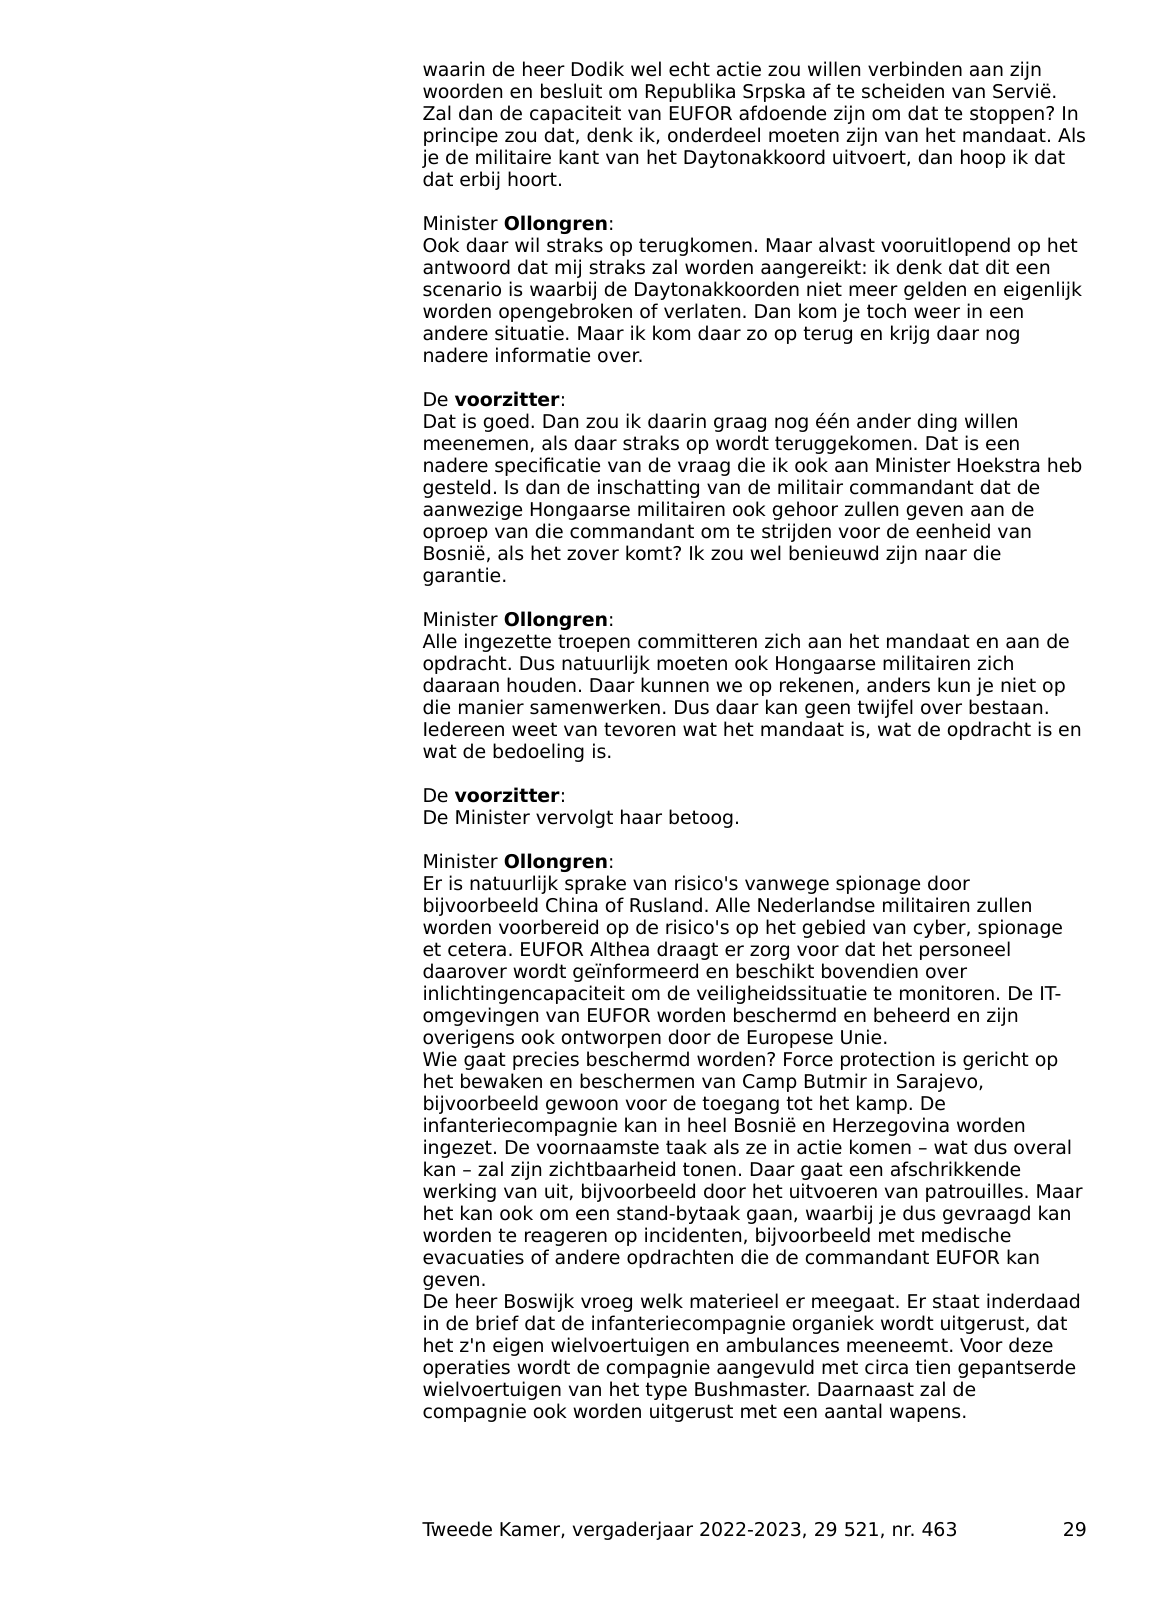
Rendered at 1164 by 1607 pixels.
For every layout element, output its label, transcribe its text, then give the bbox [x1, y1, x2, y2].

text Minister Ollongren: [422, 851, 1087, 873]
text Ook daar wil straks op terugkomen. Maar alvast vooruitlopend op het antwoord dat mij straks zal worden aangereikt: ik denk dat dit een scenario is waarbij de Daytonakkoorden niet meer gelden en eigenlijk worden opengebroken of verlaten. Dan kom je toch weer in een andere situatie. Maar ik kom daar zo op terug en krijg daar nog nadere informatie over. [422, 235, 1087, 367]
text waarin de heer Dodik wel echt actie zou willen verbinden aan zijn woorden en besluit om Republika Srpska af te scheiden van Servië. Zal dan de capaciteit van EUFOR afdoende zijn om dat te stoppen? In principe zou dat, denk ik, onderdeel moeten zijn van het mandaat. Als je de militaire kant van het Daytonakkoord uitvoert, dan hoop ik dat dat erbij hoort. [422, 59, 1087, 191]
text De Minister vervolgt haar betoog. [422, 807, 1087, 829]
text De heer Boswijk vroeg welk materieel er meegaat. Er staat inderdaad in de brief dat de infanteriecompagnie organiek wordt uitgerust, dat het z'n eigen wielvoertuigen en ambulances meeneemt. Voor deze operaties wordt de compagnie aangevuld met circa tien gepantserde wielvoertuigen van het type Bushmaster. Daarnaast zal de compagnie ook worden uitgerust met een aantal wapens. [422, 1291, 1087, 1423]
text Dat is goed. Dan zou ik daarin graag nog één ander ding willen meenemen, als daar straks op wordt teruggekomen. Dat is een nadere specificatie van de vraag die ik ook aan Minister Hoekstra heb gesteld. Is dan de inschatting van de militair commandant dat de aanwezige Hongaarse militairen ook gehoor zullen geven aan de oproep van die commandant om te strijden voor de eenheid van Bosnië, als het zover komt? Ik zou wel benieuwd zijn naar die garantie. [422, 411, 1087, 587]
text Wie gaat precies beschermd worden? Force protection is gericht op het bewaken en beschermen van Camp Butmir in Sarajevo, bijvoorbeeld gewoon voor de toegang tot het kamp. De infanteriecompagnie kan in heel Bosnië en Herzegovina worden ingezet. De voornaamste taak als ze in actie komen – wat dus overal kan – zal zijn zichtbaarheid tonen. Daar gaat een afschrikkende werking van uit, bijvoorbeeld door het uitvoeren van patrouilles. Maar het kan ook om een stand-bytaak gaan, waarbij je dus gevraagd kan worden te reageren op incidenten, bijvoorbeeld met medische evacuaties of andere opdrachten die de commandant EUFOR kan geven. [422, 1049, 1087, 1291]
text De voorzitter: [422, 785, 1087, 807]
text Er is natuurlijk sprake van risico's vanwege spionage door bijvoorbeeld China of Rusland. Alle Nederlandse militairen zullen worden voorbereid op de risico's op het gebied van cyber, spionage et cetera. EUFOR Althea draagt er zorg voor dat het personeel daarover wordt geïnformeerd en beschikt bovendien over inlichtingencapaciteit om de veiligheidssituatie te monitoren. De IT-omgevingen van EUFOR worden beschermd en beheerd en zijn overigens ook ontworpen door de Europese Unie. [422, 873, 1087, 1049]
text De voorzitter: [422, 389, 1087, 411]
text Alle ingezette troepen committeren zich aan het mandaat en aan de opdracht. Dus natuurlijk moeten ook Hongaarse militairen zich daaraan houden. Daar kunnen we op rekenen, anders kun je niet op die manier samenwerken. Dus daar kan geen twijfel over bestaan. Iedereen weet van tevoren wat het mandaat is, wat de opdracht is en wat de bedoeling is. [422, 631, 1087, 763]
text Minister Ollongren: [422, 213, 1087, 235]
text Minister Ollongren: [422, 609, 1087, 631]
